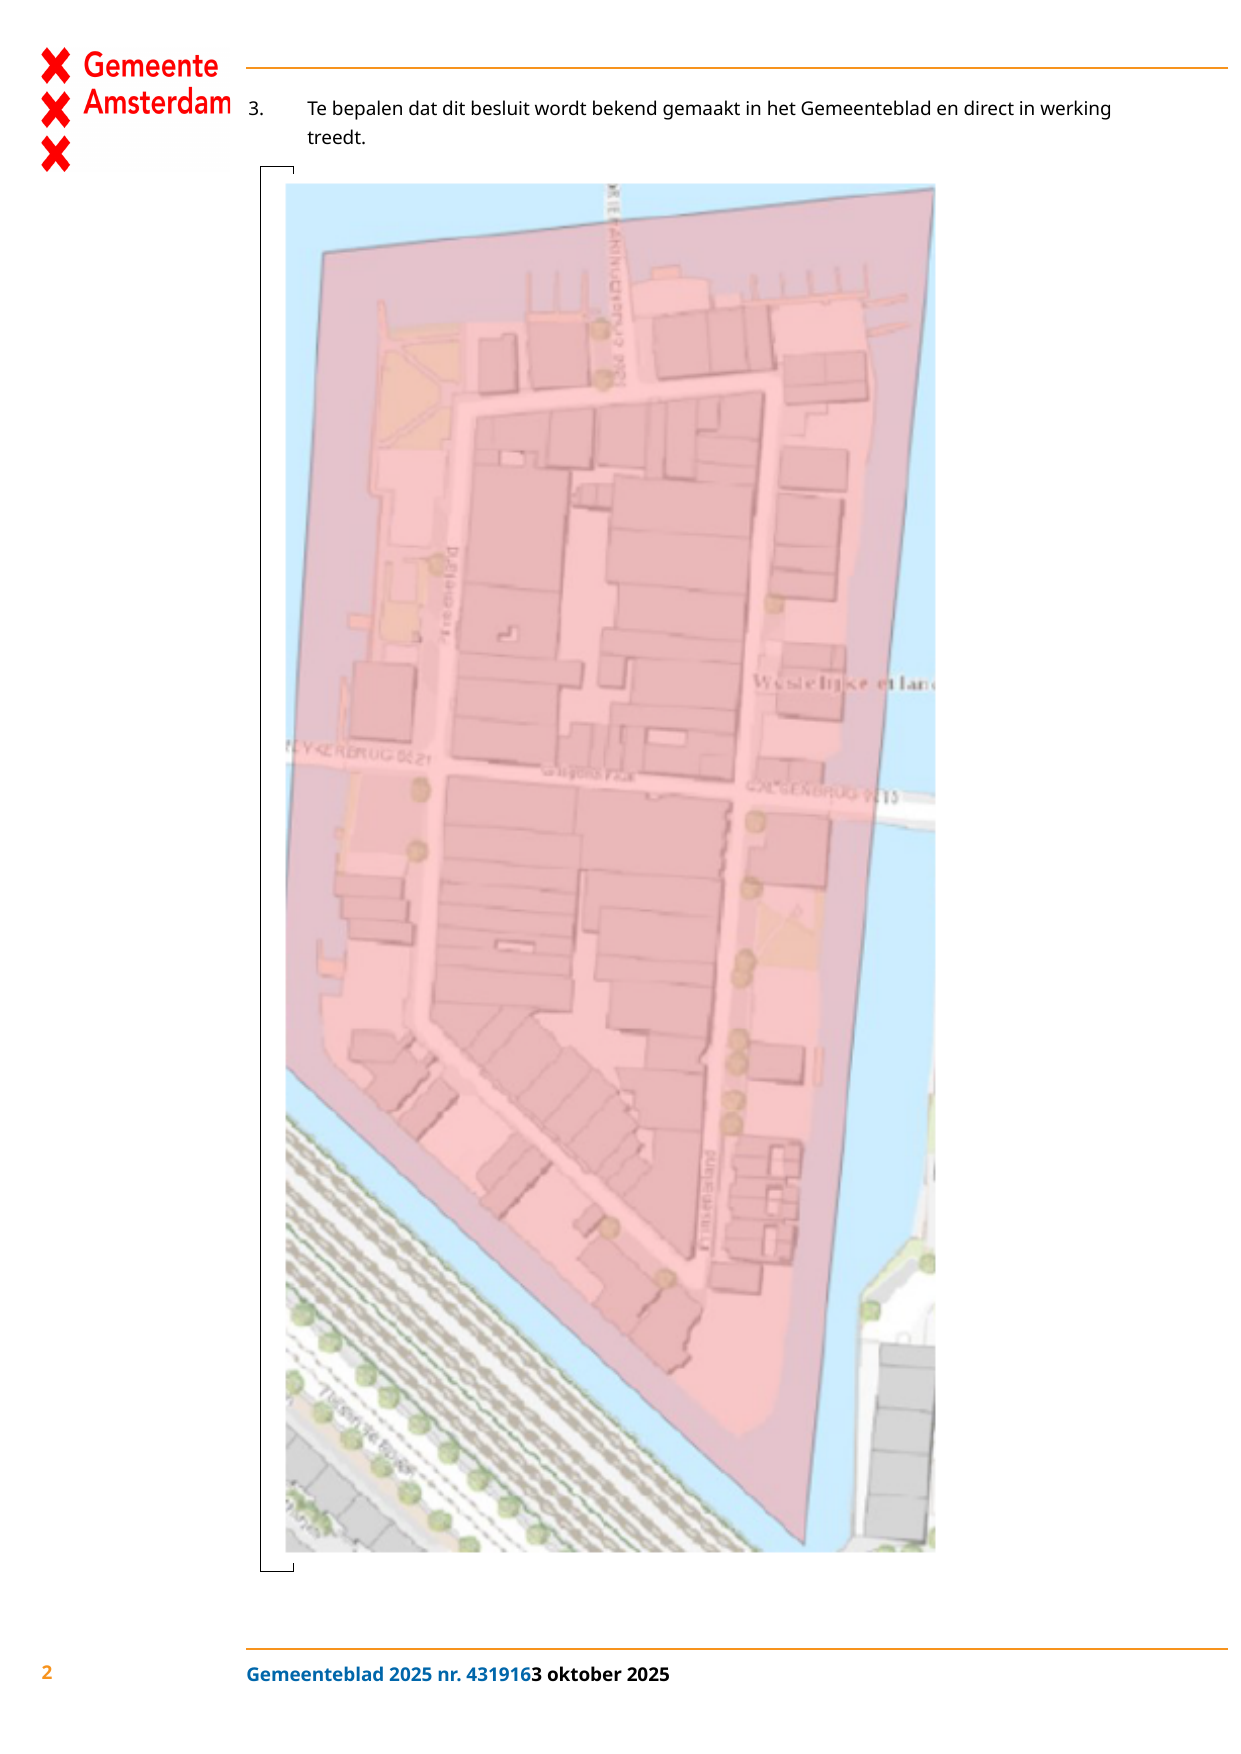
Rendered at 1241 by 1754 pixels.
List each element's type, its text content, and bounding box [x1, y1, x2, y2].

picture [41, 47, 231, 172]
picture [268, 174, 946, 1563]
list Te bepalen dat dit besluit wordt bekend gemaakt in het Gemeenteblad en direct in werking treedt. [248, 95, 1152, 150]
